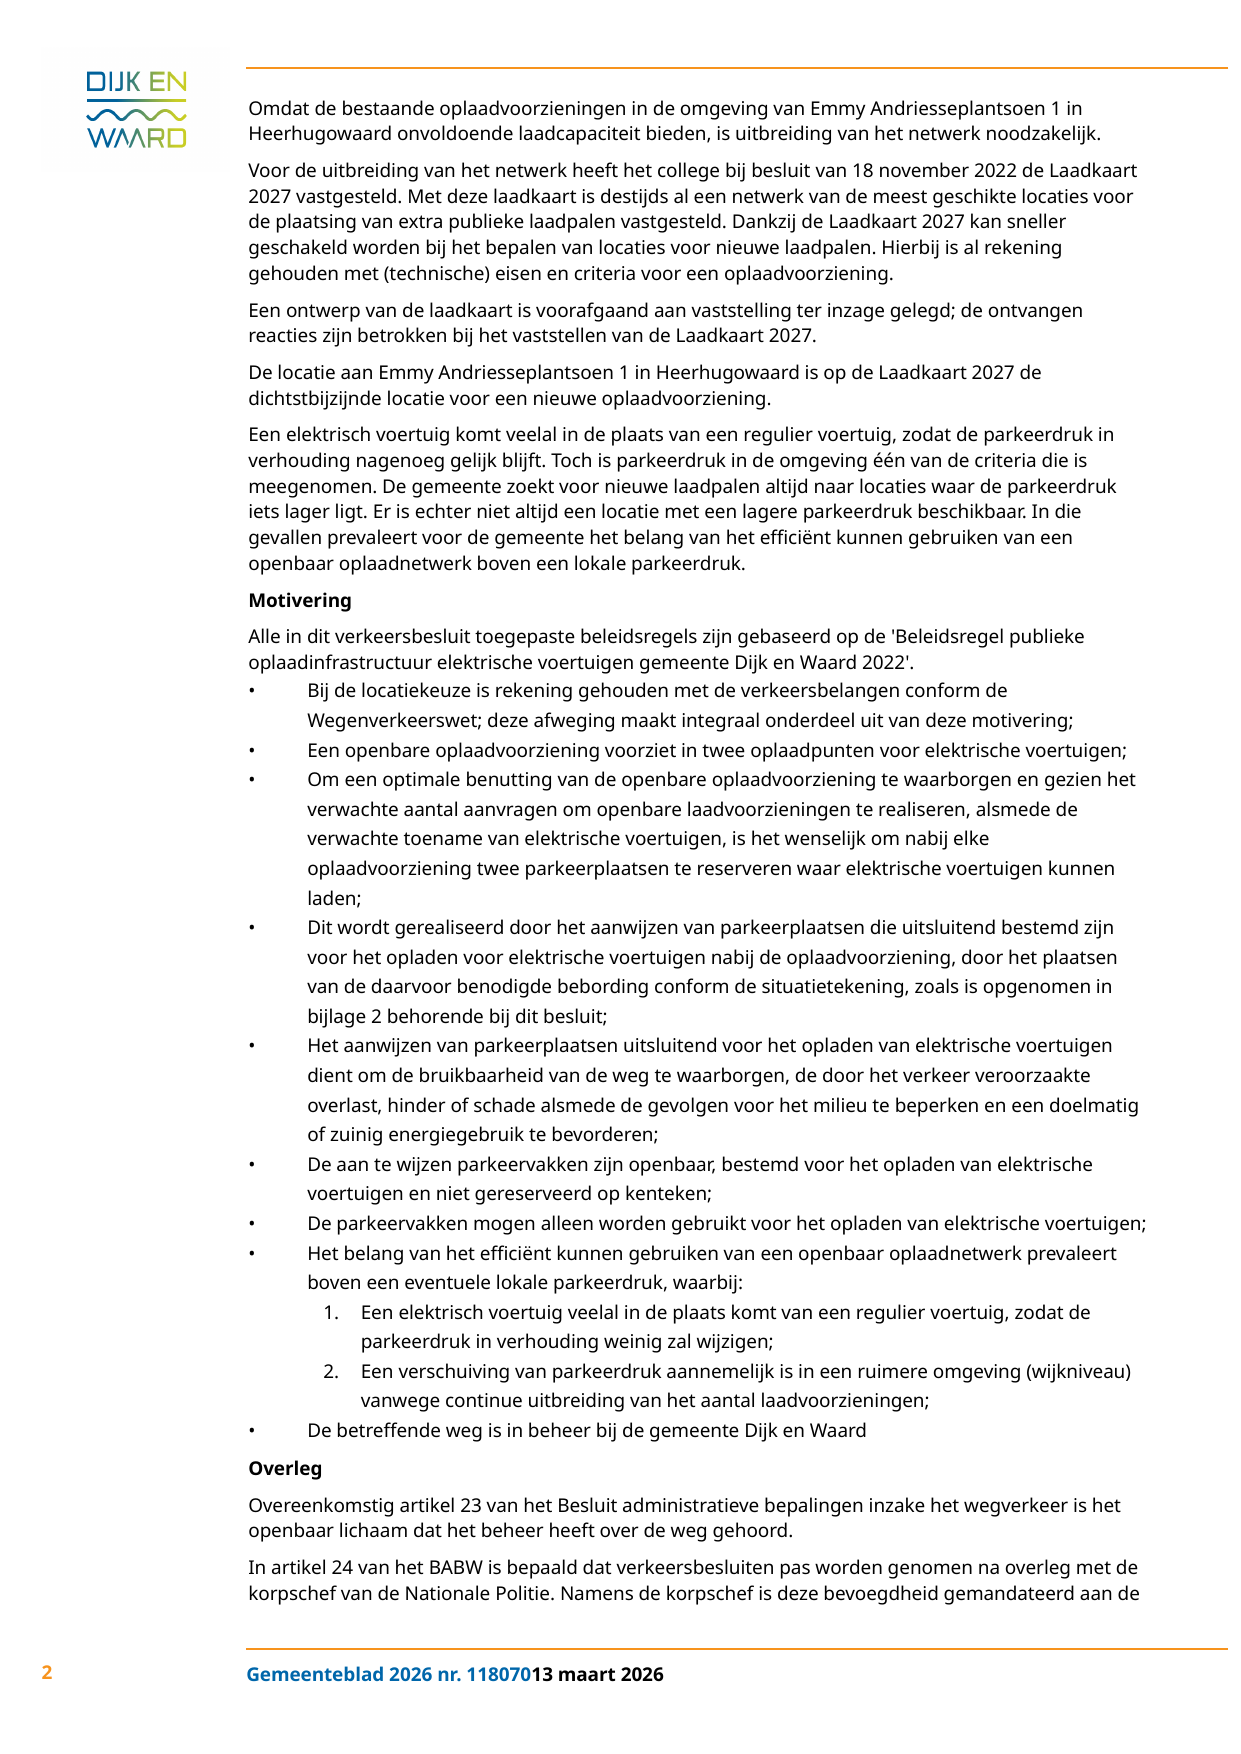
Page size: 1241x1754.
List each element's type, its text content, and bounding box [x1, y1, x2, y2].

text Voor de uitbreiding van het netwerk heeft het college bij besluit van 18 november 2022 de Laadkaart 2027 vastgesteld. Met deze laadkaart is destijds al een netwerk van de meest geschikte locaties voor de plaatsing van extra publieke laadpalen vastgesteld. Dankzij de Laadkaart 2027 kan sneller geschakeld worden bij het bepalen van locaties voor nieuwe laadpalen. Hierbij is al rekening gehouden met (technische) eisen en criteria voor een oplaadvoorziening. [248, 157, 1152, 286]
list Om een optimale benutting van de openbare oplaadvoorziening te waarborgen en gezien het verwachte aantal aanvragen om openbare laadvoorzieningen te realiseren, alsmede de verwachte toename van elektrische voertuigen, is het wenselijk om nabij elke oplaadvoorziening twee parkeerplaatsen te reserveren waar elektrische voertuigen kunnen laden; [248, 766, 1152, 910]
picture [41, 47, 231, 172]
list De aan te wijzen parkeervakken zijn openbaar, bestemd voor het opladen van elektrische voertuigen en niet gereserveerd op kenteken; [248, 1151, 1152, 1206]
text In artikel 24 van het BABW is bepaald dat verkeersbesluiten pas worden genomen na overleg met de korpschef van de Nationale Politie. Namens de korpschef is deze bevoegdheid gemandateerd aan de [248, 1554, 1152, 1606]
list De betreffende weg is in beheer bij de gemeente Dijk en Waard [248, 1417, 1152, 1443]
text Omdat de bestaande oplaadvoorzieningen in de omgeving van Emmy Andriesseplantsoen 1 in Heerhugowaard onvoldoende laadcapaciteit bieden, is uitbreiding van het netwerk noodzakelijk. [248, 95, 1152, 146]
list Een verschuiving van parkeerdruk aannemelijk is in een ruimere omgeving (wijkniveau) vanwege continue uitbreiding van het aantal laadvoorzieningen; [323, 1358, 1152, 1413]
list Bij de locatiekeuze is rekening gehouden met de verkeersbelangen conform de Wegenverkeerswet; deze afweging maakt integraal onderdeel uit van deze motivering; [248, 678, 1152, 733]
text Een ontwerp van de laadkaart is voorafgaand aan vaststelling ter inzage gelegd; de ontvangen reacties zijn betrokken bij het vaststellen van de Laadkaart 2027. [248, 297, 1152, 348]
list Een openbare oplaadvoorziening voorziet in twee oplaadpunten voor elektrische voertuigen; [248, 737, 1152, 762]
list Een elektrisch voertuig veelal in de plaats komt van een regulier voertuig, zodat de parkeerdruk in verhouding weinig zal wijzigen; [323, 1299, 1152, 1354]
list Het belang van het efficiënt kunnen gebruiken van een openbaar oplaadnetwerk prevaleert boven een eventuele lokale parkeerdruk, waarbij: [248, 1240, 1152, 1295]
text Motivering [248, 587, 1152, 613]
text De locatie aan Emmy Andriesseplantsoen 1 in Heerhugowaard is op de Laadkaart 2027 de dichtstbijzijnde locatie voor een nieuwe oplaadvoorziening. [248, 359, 1152, 411]
list De parkeervakken mogen alleen worden gebruikt voor het opladen van elektrische voertuigen; [248, 1210, 1152, 1236]
list Het aanwijzen van parkeerplaatsen uitsluitend voor het opladen van elektrische voertuigen dient om de bruikbaarheid van de weg te waarborgen, de door het verkeer veroorzaakte overlast, hinder of schade alsmede de gevolgen voor het milieu te beperken en een doelmatig of zuinig energiegebruik te bevorderen; [248, 1033, 1152, 1147]
text Overleg [248, 1455, 1152, 1481]
text Overeenkomstig artikel 23 van het Besluit administratieve bepalingen inzake het wegverkeer is het openbaar lichaam dat het beheer heeft over de weg gehoord. [248, 1492, 1152, 1543]
text Alle in dit verkeersbesluit toegepaste beleidsregels zijn gebaseerd op de 'Beleidsregel publieke oplaadinfrastructuur elektrische voertuigen gemeente Dijk en Waard 2022'. [248, 623, 1152, 675]
list Dit wordt gerealiseerd door het aanwijzen van parkeerplaatsen die uitsluitend bestemd zijn voor het opladen voor elektrische voertuigen nabij de oplaadvoorziening, door het plaatsen van de daarvoor benodigde bebording conform de situatietekening, zoals is opgenomen in bijlage 2 behorende bij dit besluit; [248, 914, 1152, 1029]
text Een elektrisch voertuig komt veelal in de plaats van een regulier voertuig, zodat de parkeerdruk in verhouding nagenoeg gelijk blijft. Toch is parkeerdruk in de omgeving één van de criteria die is meegenomen. De gemeente zoekt voor nieuwe laadpalen altijd naar locaties waar de parkeerdruk iets lager ligt. Er is echter niet altijd een locatie met een lagere parkeerdruk beschikbaar. In die gevallen prevaleert voor de gemeente het belang van het efficiënt kunnen gebruiken van een openbaar oplaadnetwerk boven een lokale parkeerdruk. [248, 422, 1152, 576]
